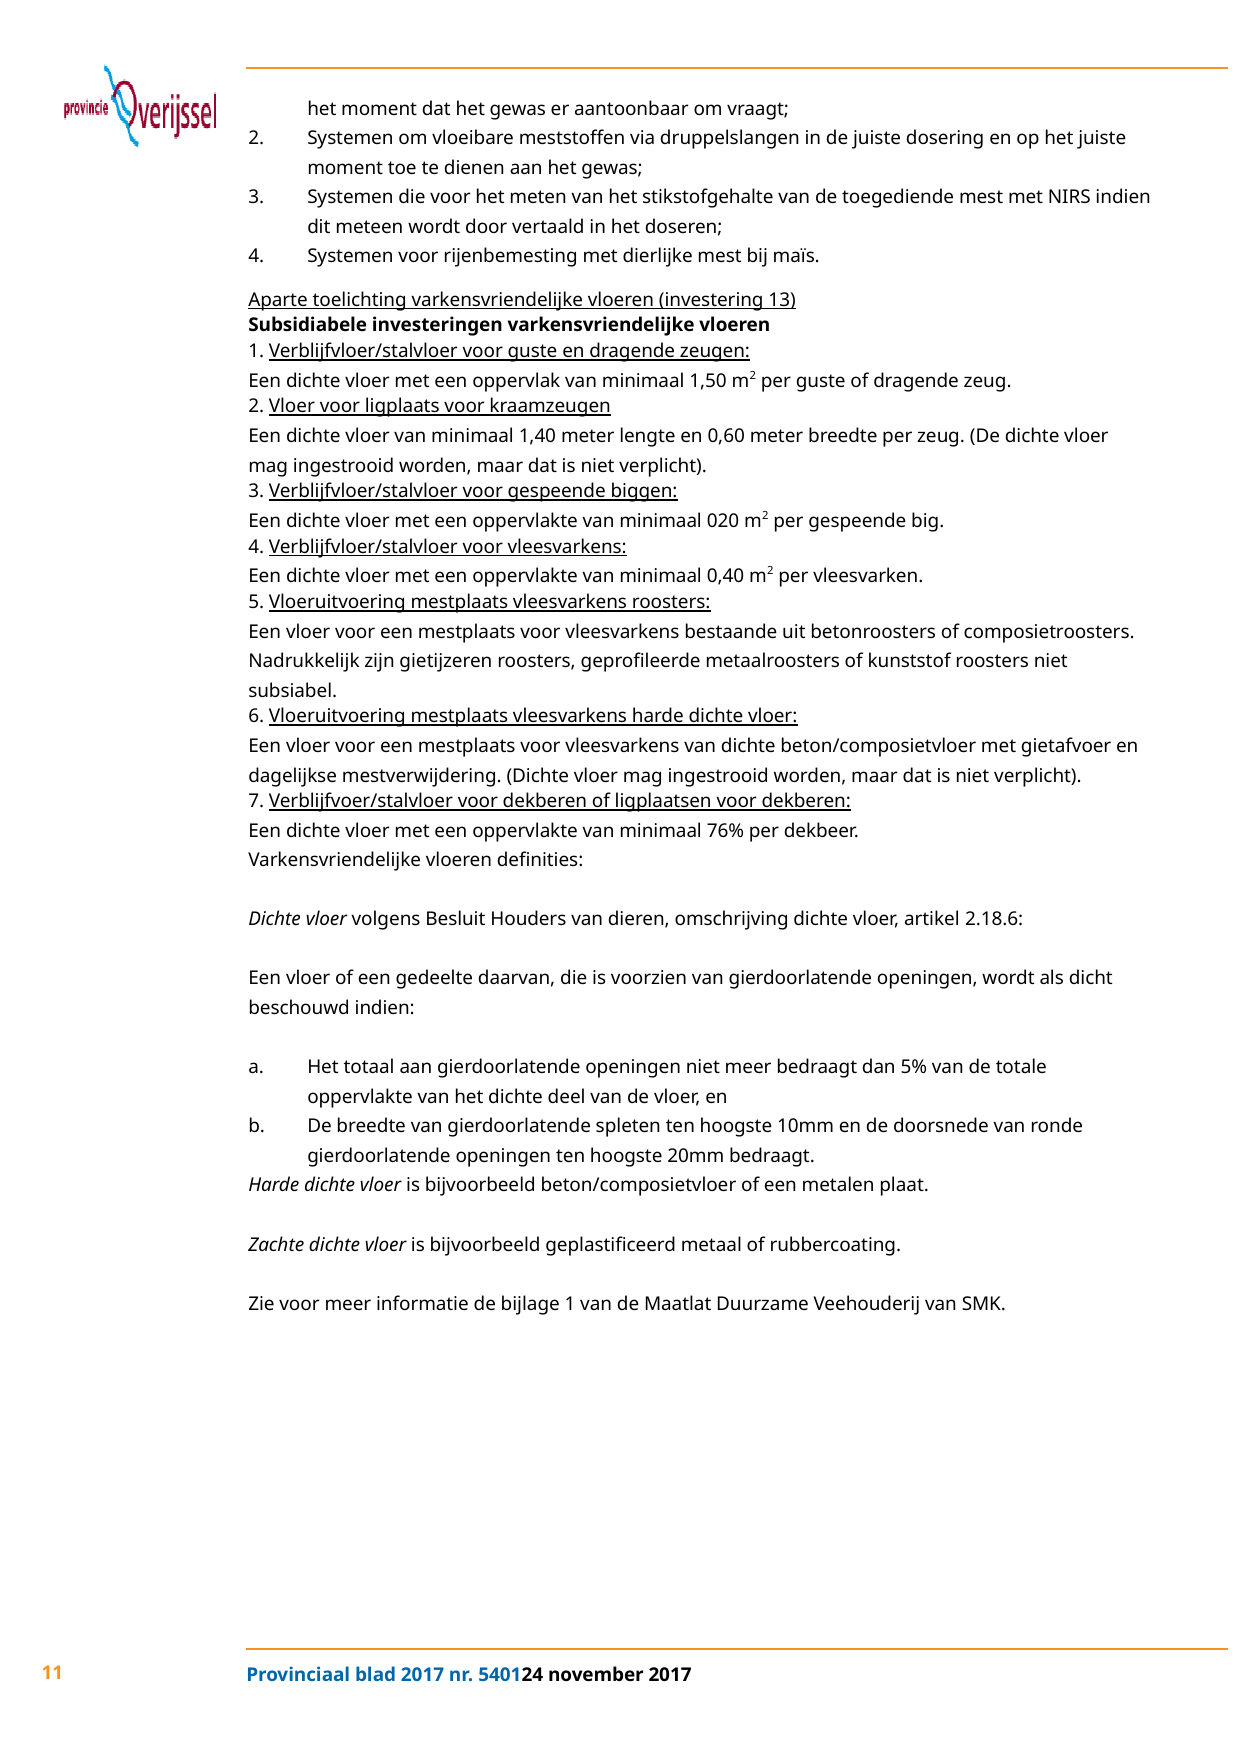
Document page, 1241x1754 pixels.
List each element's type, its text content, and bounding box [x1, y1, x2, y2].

text Zie voor meer informatie de bijlage 1 van de Maatlat Duurzame Veehouderij van SMK. [248, 1290, 1152, 1316]
text Aparte toelichting varkensvriendelijke vloeren (investering 13) [248, 286, 1152, 312]
text Harde dichte vloer is bijvoorbeeld beton/composietvloer of een metalen plaat. [248, 1172, 1152, 1197]
list het moment dat het gewas er aantoonbaar om vraagt; [248, 95, 1152, 121]
list Systemen voor rijenbemesting met dierlijke mest bij maïs. [248, 243, 1152, 268]
table_cell 7. Verblijfvoer/stalvloer voor dekberen of ligplaatsen voor dekberen: Een dichte vloer met een oppervlakte van minimaal 76% per dekbeer. [248, 788, 1152, 843]
table_cell 1. Verblijfvloer/stalvloer voor guste en dragende zeugen: Een dichte vloer met een oppervlak van minimaal 1,50 m2 per guste of dragende zeug. [248, 338, 1152, 393]
table_cell 3. Verblijfvloer/stalvloer voor gespeende biggen: Een dichte vloer met een oppervlakte van minimaal 020 m2 per gespeende big. [248, 478, 1152, 533]
table_cell 2. Vloer voor ligplaats voor kraamzeugen Een dichte vloer van minimaal 1,40 meter lengte en 0,60 meter breedte per zeug. (De dichte vloer mag ingestrooid worden, maar dat is niet verplicht). [248, 393, 1152, 478]
picture [41, 47, 231, 172]
text Varkensvriendelijke vloeren definities: [248, 846, 1152, 872]
list Het totaal aan gierdoorlatende openingen niet meer bedraagt dan 5% van de totale oppervlakte van het dichte deel van de vloer, en [248, 1053, 1152, 1108]
text Zachte dichte vloer is bijvoorbeeld geplastificeerd metaal of rubbercoating. [248, 1231, 1152, 1256]
list Systemen om vloeibare meststoffen via druppelslangen in de juiste dosering en op het juiste moment toe te dienen aan het gewas; [248, 124, 1152, 180]
text Dichte vloer volgens Besluit Houders van dieren, omschrijving dichte vloer, artikel 2.18.6: [248, 905, 1152, 931]
list Systemen die voor het meten van het stikstofgehalte van de toegediende mest met NIRS indien dit meteen wordt door vertaald in het doseren; [248, 183, 1152, 239]
table_header Subsidiabele investeringen varkensvriendelijke vloeren [248, 312, 1152, 337]
table_cell 5. Vloeruitvoering mestplaats vleesvarkens roosters: Een vloer voor een mestplaats voor vleesvarkens bestaande uit betonroosters of composietroosters. Nadrukkelijk zijn gietijzeren roosters, geprofileerde metaalroosters of kunststof roosters niet subsiabel. [248, 588, 1152, 703]
table_cell 4. Verblijfvloer/stalvloer voor vleesvarkens: Een dichte vloer met een oppervlakte van minimaal 0,40 m2 per vleesvarken. [248, 533, 1152, 588]
text Een vloer of een gedeelte daarvan, die is voorzien van gierdoorlatende openingen, wordt als dicht beschouwd indien: [248, 964, 1152, 1020]
list De breedte van gierdoorlatende spleten ten hoogste 10mm en de doorsnede van ronde gierdoorlatende openingen ten hoogste 20mm bedraagt. [248, 1112, 1152, 1168]
table_cell 6. Vloeruitvoering mestplaats vleesvarkens harde dichte vloer: Een vloer voor een mestplaats voor vleesvarkens van dichte beton/composietvloer met gietafvoer en dagelijkse mestverwijdering. (Dichte vloer mag ingestrooid worden, maar dat is niet verplicht). [248, 703, 1152, 788]
